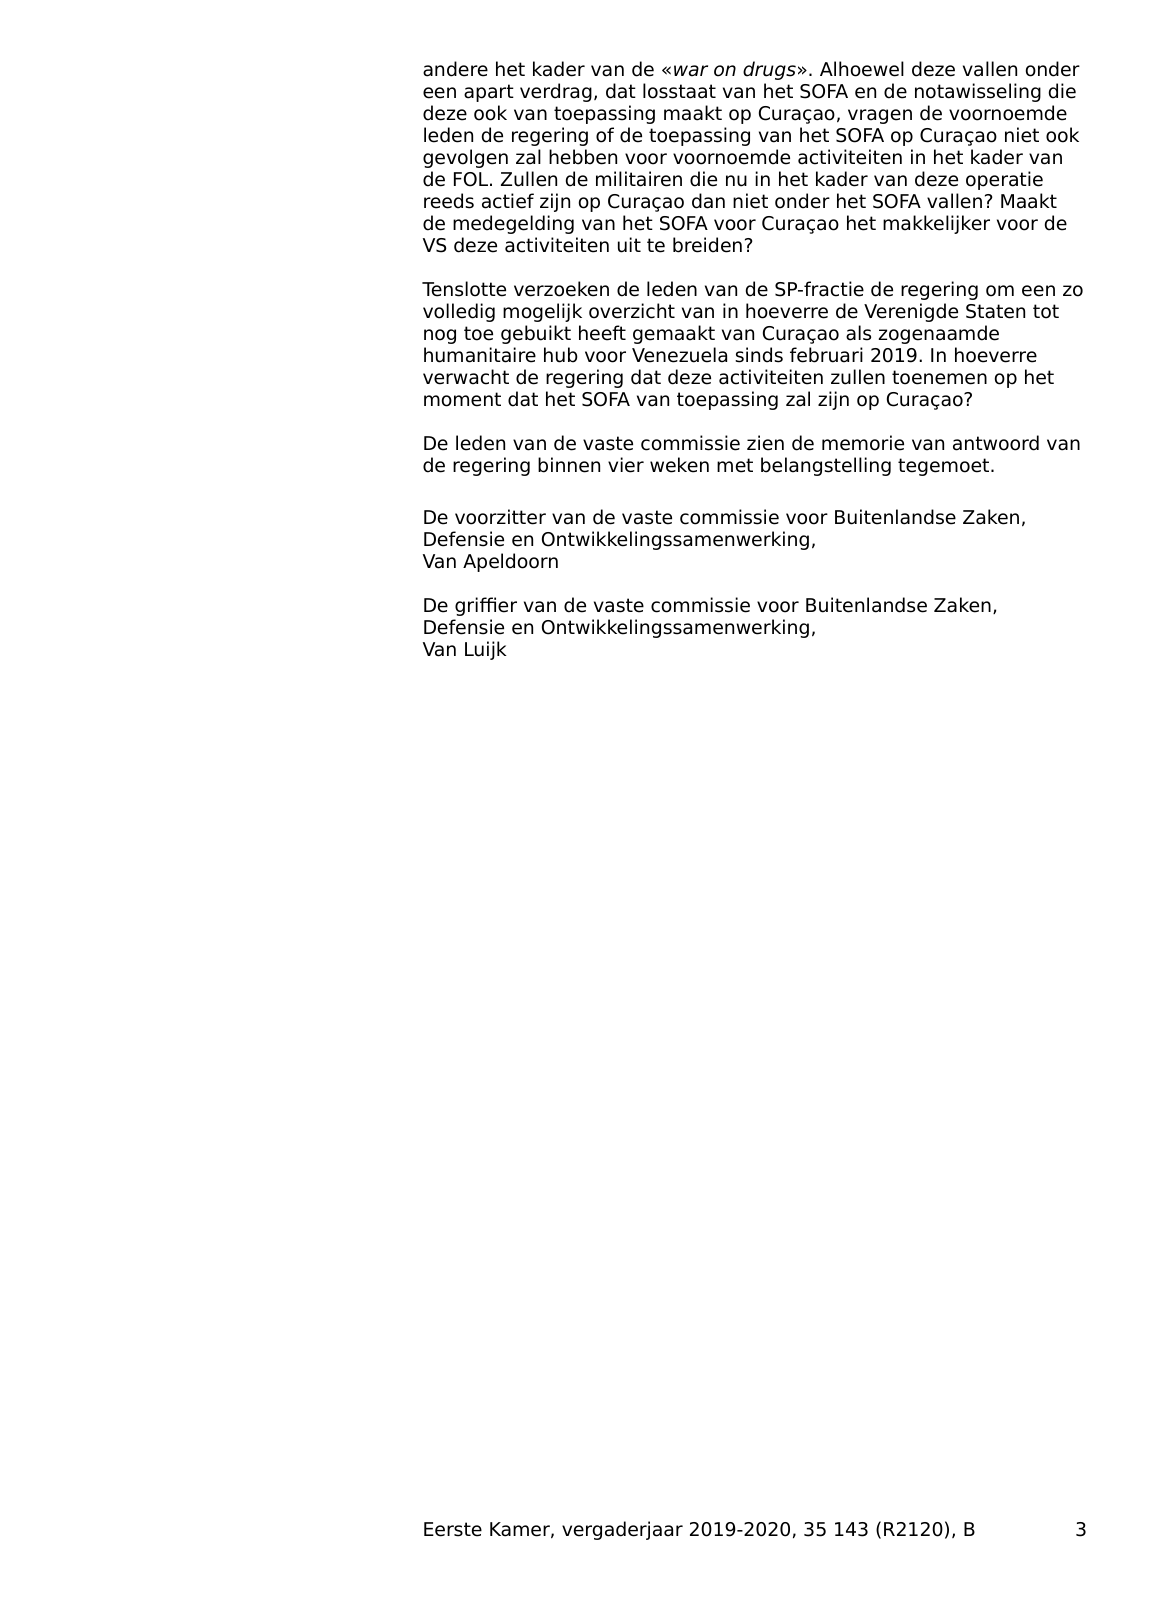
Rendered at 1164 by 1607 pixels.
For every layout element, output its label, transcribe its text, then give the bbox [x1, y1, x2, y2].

text De voorzitter van de vaste commissie voor Buitenlandse Zaken, Defensie en Ontwikkelingssamenwerking, Van Apeldoorn [422, 507, 1087, 573]
text Tenslotte verzoeken de leden van de SP-fractie de regering om een zo volledig mogelijk overzicht van in hoeverre de Verenigde Staten tot nog toe gebuikt heeft gemaakt van Curaçao als zogenaamde humanitaire hub voor Venezuela sinds februari 2019. In hoeverre verwacht de regering dat deze activiteiten zullen toenemen op het moment dat het SOFA van toepassing zal zijn op Curaçao? [422, 279, 1087, 411]
text De griffier van de vaste commissie voor Buitenlandse Zaken, Defensie en Ontwikkelingssamenwerking, Van Luijk [422, 595, 1087, 661]
text De leden van de vaste commissie zien de memorie van antwoord van de regering binnen vier weken met belangstelling tegemoet. [422, 433, 1087, 477]
text andere het kader van de «war on drugs». Alhoewel deze vallen onder een apart verdrag, dat losstaat van het SOFA en de notawisseling die deze ook van toepassing maakt op Curaçao, vragen de voornoemde leden de regering of de toepassing van het SOFA op Curaçao niet ook gevolgen zal hebben voor voornoemde activiteiten in het kader van de FOL. Zullen de militairen die nu in het kader van deze operatie reeds actief zijn op Curaçao dan niet onder het SOFA vallen? Maakt de medegelding van het SOFA voor Curaçao het makkelijker voor de VS deze activiteiten uit te breiden? [422, 59, 1087, 257]
